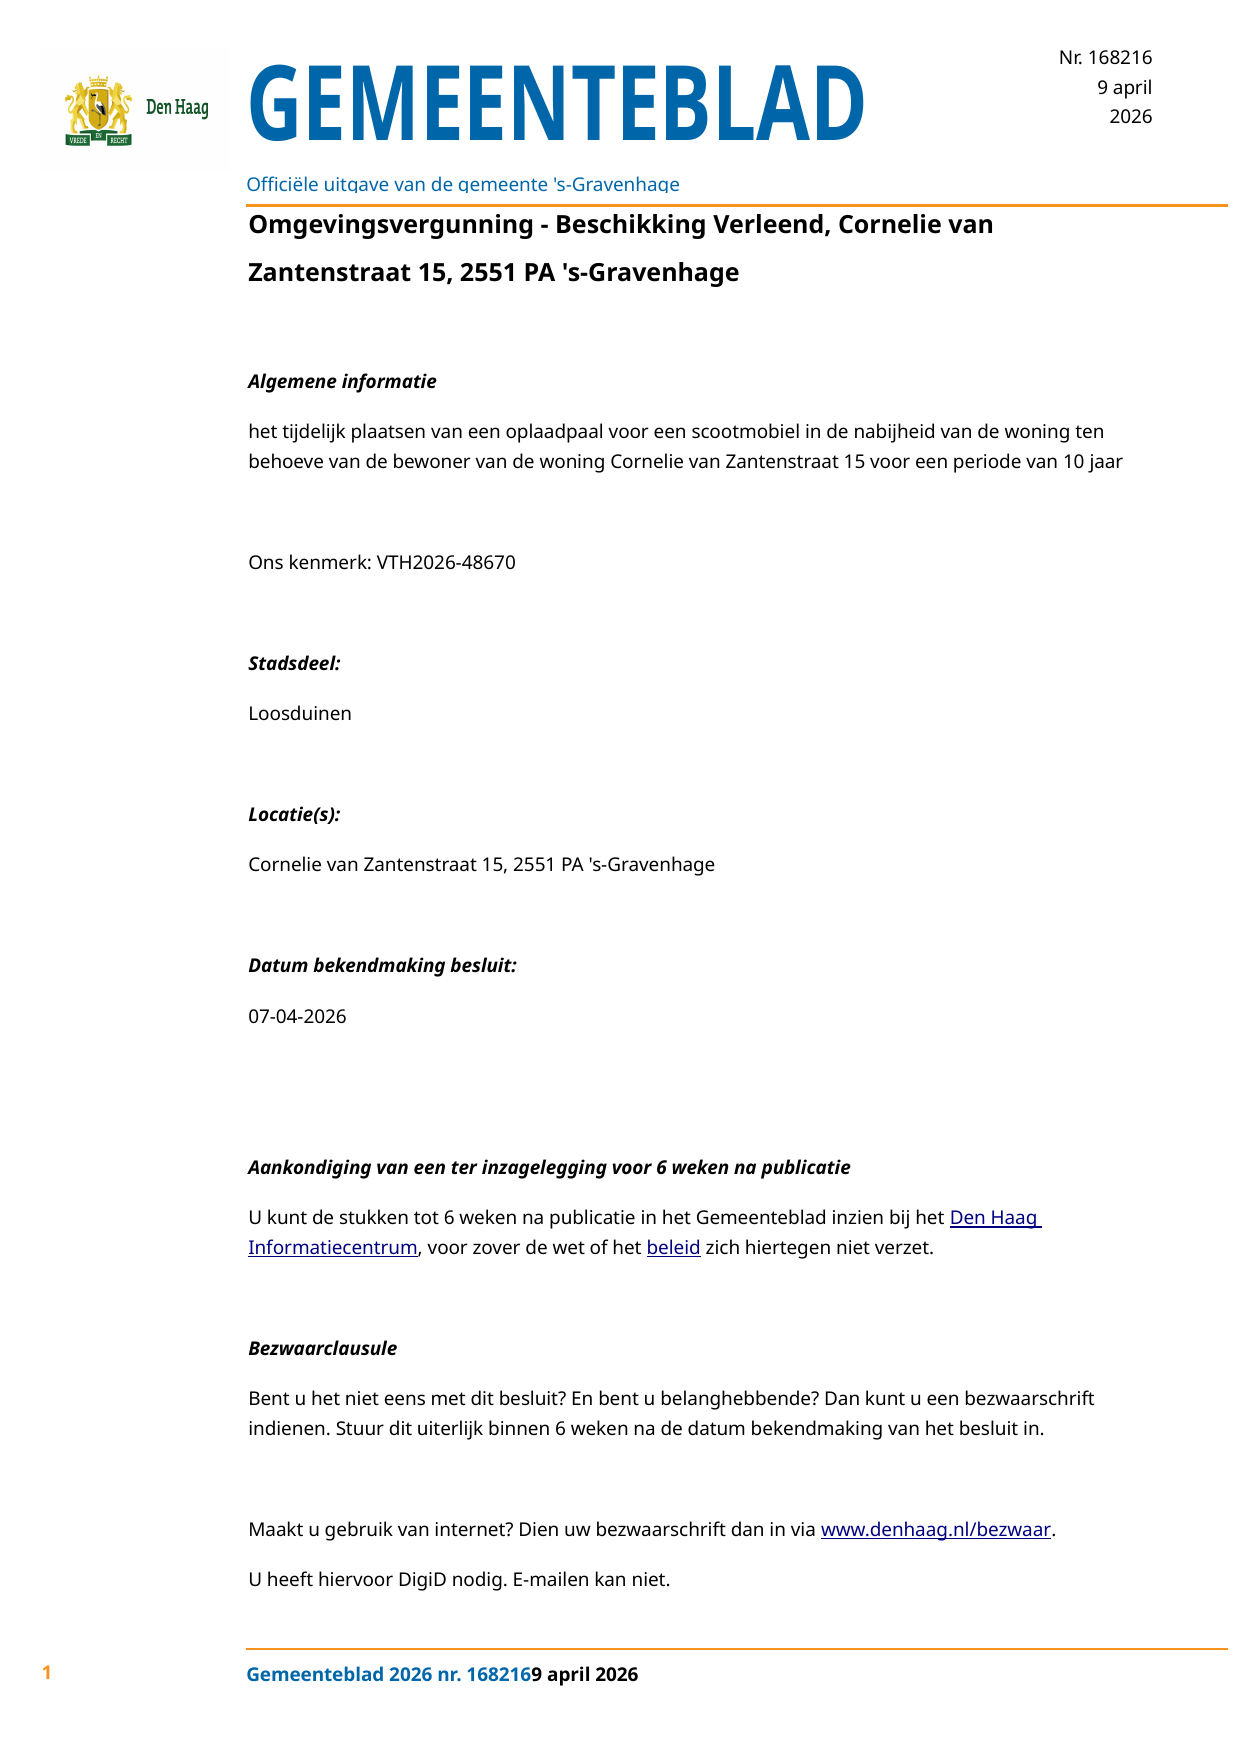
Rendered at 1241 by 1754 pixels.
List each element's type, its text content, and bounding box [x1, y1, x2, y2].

text Maakt u gebruik van internet? Dien uw bezwaarschrift dan in via www.denhaag.nl/bezwaar. [248, 1516, 1152, 1542]
text Algemene informatie [248, 368, 1152, 394]
text Stadsdeel: [248, 650, 1152, 676]
text Ons kenmerk: VTH2026-48670 [248, 549, 1152, 575]
text Loosduinen [248, 700, 1152, 726]
text Aankondiging van een ter inzagelegging voor 6 weken na publicatie [248, 1154, 1152, 1180]
text het tijdelijk plaatsen van een oplaadpaal voor een scootmobiel in de nabijheid van de woning ten behoeve van de bewoner van de woning Cornelie van Zantenstraat 15 voor een periode van 10 jaar [248, 419, 1152, 474]
text U heeft hiervoor DigiD nodig. E-mailen kan niet. [248, 1566, 1152, 1592]
text Bezwaarclausule [248, 1335, 1152, 1361]
picture [41, 47, 231, 172]
text U kunt de stukken tot 6 weken na publicatie in het Gemeenteblad inzien bij het Den Haag Informatiecentrum, voor zover de wet of het beleid zich hiertegen niet verzet. [248, 1204, 1152, 1260]
text Locatie(s): [248, 801, 1152, 827]
text 07-04-2026 [248, 1003, 1152, 1029]
text Datum bekendmaking besluit: [248, 952, 1152, 978]
text Bent u het niet eens met dit besluit? En bent u belanghebbende? Dan kunt u een bezwaarschrift indienen. Stuur dit uiterlijk binnen 6 weken na de datum bekendmaking van het besluit in. [248, 1385, 1152, 1441]
text Omgevingsvergunning - Beschikking Verleend, Cornelie van Zantenstraat 15, 2551 PA 's-Gravenhage [248, 207, 1152, 288]
text Cornelie van Zantenstraat 15, 2551 PA 's-Gravenhage [248, 852, 1152, 877]
